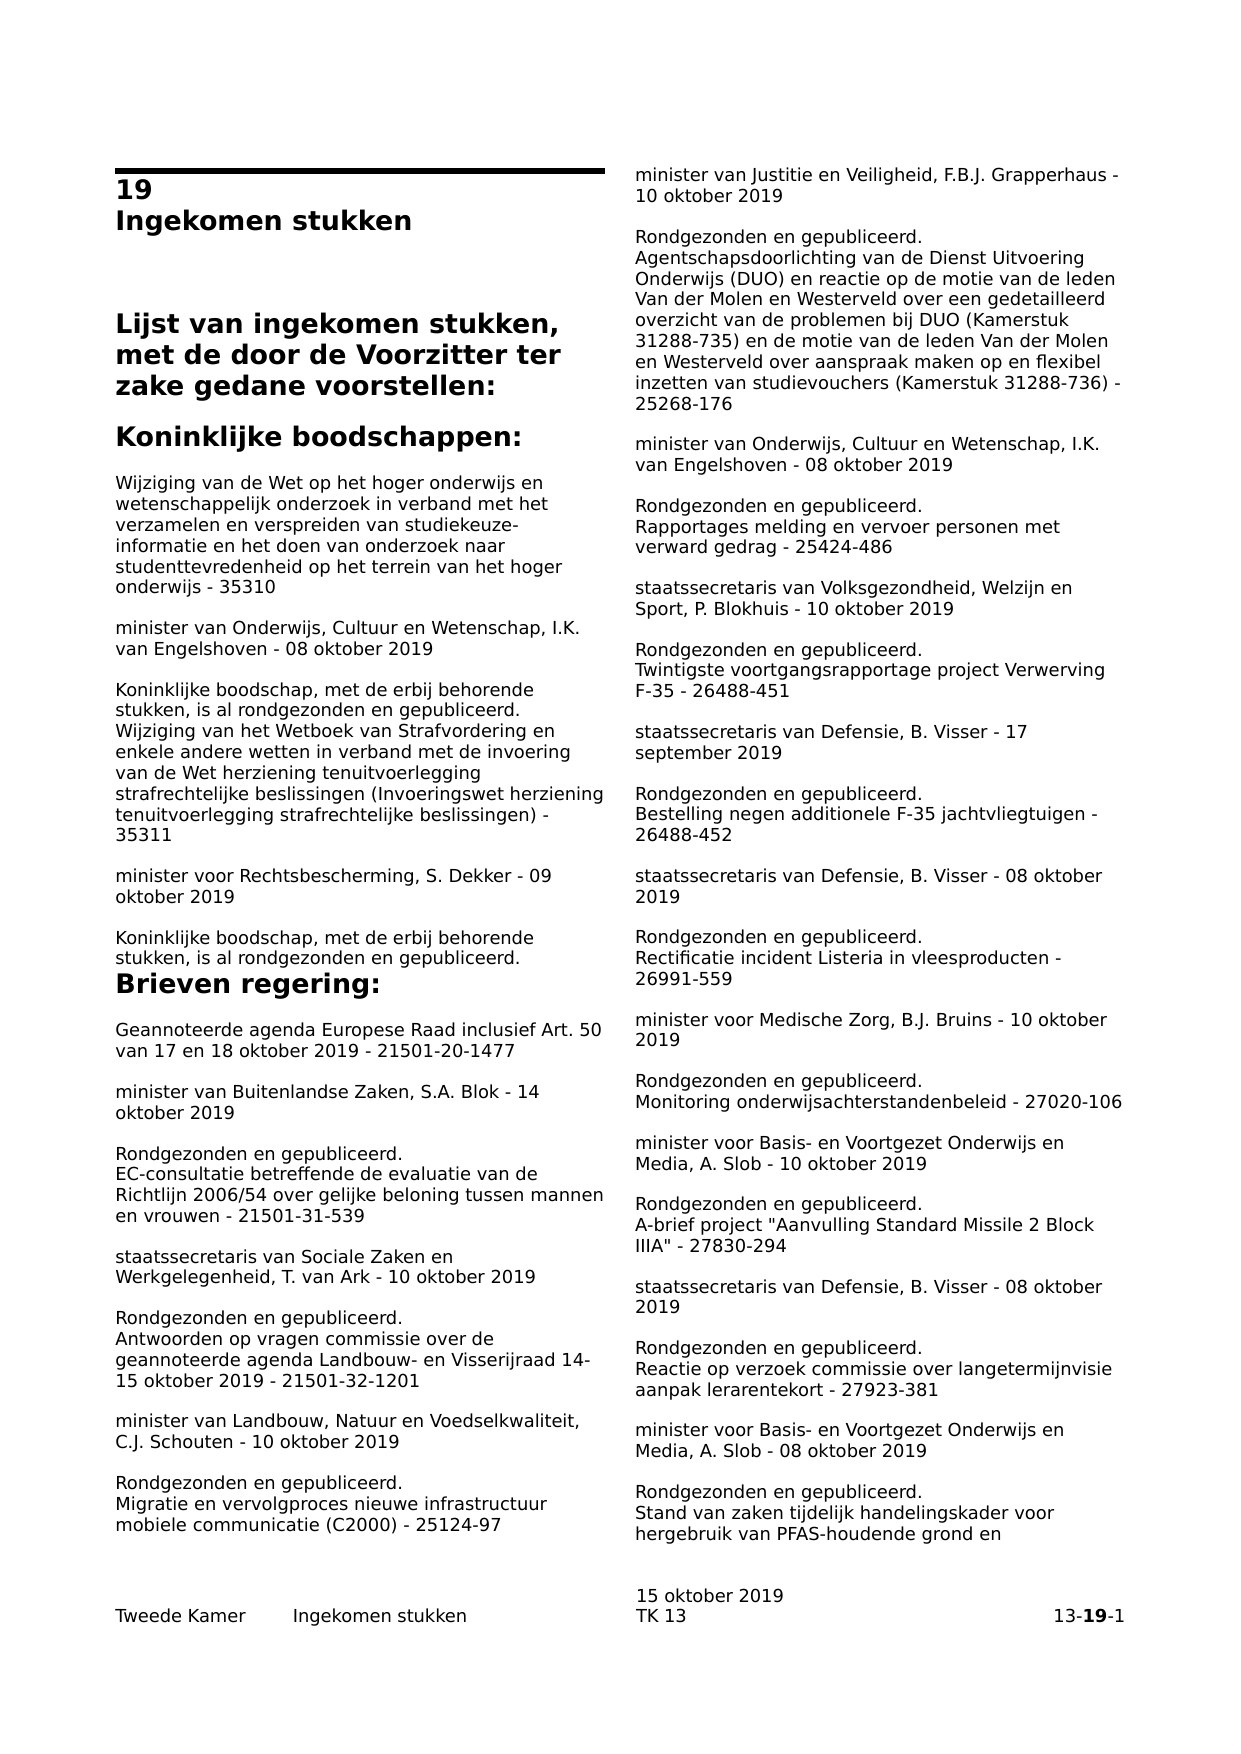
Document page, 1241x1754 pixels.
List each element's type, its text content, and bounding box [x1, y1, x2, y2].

text Antwoorden op vragen commissie over de geannoteerde agenda Landbouw- en Visserijraad 14-15 oktober 2019 - 21501-32-1201 [115, 1329, 605, 1391]
text Twintigste voortgangsrapportage project Verwerving F-35 - 26488-451 [635, 660, 1125, 702]
text Rectificatie incident Listeria in vleesproducten - 26991-559 [635, 948, 1125, 989]
text Reactie op verzoek commissie over langetermijnvisie aanpak lerarentekort - 27923-381 [635, 1359, 1125, 1400]
text Rondgezonden en gepubliceerd. [115, 1143, 605, 1164]
text Wijziging van de Wet op het hoger onderwijs en wetenschappelijk onderzoek in verband met het verzamelen en verspreiden van studiekeuze-informatie en het doen van onderzoek naar studenttevredenheid op het terrein van het hoger onderwijs - 35310 [115, 473, 605, 598]
text minister voor Basis- en Voortgezet Onderwijs en Media, A. Slob - 10 oktober 2019 [635, 1133, 1125, 1174]
text Migratie en vervolgproces nieuwe infrastructuur mobiele communicatie (C2000) - 25124-97 [115, 1493, 605, 1535]
text minister van Buitenlandse Zaken, S.A. Blok - 14 oktober 2019 [115, 1082, 605, 1123]
text minister voor Medische Zorg, B.J. Bruins - 10 oktober 2019 [635, 1009, 1125, 1051]
title 19 Ingekomen stukken [115, 174, 605, 237]
text Rapportages melding en vervoer personen met verward gedrag - 25424-486 [635, 516, 1125, 558]
text staatssecretaris van Defensie, B. Visser - 08 oktober 2019 [635, 1276, 1125, 1318]
text Rondgezonden en gepubliceerd. [635, 1194, 1125, 1215]
text Rondgezonden en gepubliceerd. [635, 639, 1125, 660]
text minister voor Rechtsbescherming, S. Dekker - 09 oktober 2019 [115, 866, 605, 907]
text Agentschapsdoorlichting van de Dienst Uitvoering Onderwijs (DUO) en reactie op de motie van de leden Van der Molen en Westerveld over een gedetailleerd overzicht van de problemen bij DUO (Kamerstuk 31288-735) en de motie van de leden Van der Molen en Westerveld over aanspraak maken op en flexibel inzetten van studievouchers (Kamerstuk 31288-736) - 25268-176 [635, 247, 1125, 414]
text Rondgezonden en gepubliceerd. [115, 1473, 605, 1493]
text Rondgezonden en gepubliceerd. [635, 1482, 1125, 1502]
text EC-consultatie betreffende de evaluatie van de Richtlijn 2006/54 over gelijke beloning tussen mannen en vrouwen - 21501-31-539 [115, 1164, 605, 1227]
text minister van Onderwijs, Cultuur en Wetenschap, I.K. van Engelshoven - 08 oktober 2019 [635, 434, 1125, 476]
title Lijst van ingekomen stukken, met de door de Voorzitter ter zake gedane voorstellen: [115, 308, 605, 402]
text staatssecretaris van Defensie, B. Visser - 08 oktober 2019 [635, 866, 1125, 907]
text A-brief project "Aanvulling Standard Missile 2 Block IIIA" - 27830-294 [635, 1215, 1125, 1256]
text Koninklijke boodschap, met de erbij behorende stukken, is al rondgezonden en gepubliceerd. [115, 927, 605, 969]
text minister van Onderwijs, Cultuur en Wetenschap, I.K. van Engelshoven - 08 oktober 2019 [115, 618, 605, 659]
text Koninklijke boodschap, met de erbij behorende stukken, is al rondgezonden en gepubliceerd. [115, 679, 605, 721]
text Rondgezonden en gepubliceerd. [635, 496, 1125, 516]
text Stand van zaken tijdelijk handelingskader voor hergebruik van PFAS-houdende grond en [635, 1502, 1125, 1544]
title Brieven regering: [115, 969, 605, 1000]
text Monitoring onderwijsachterstandenbeleid - 27020-106 [635, 1092, 1125, 1113]
title Koninklijke boodschappen: [115, 422, 605, 453]
text Rondgezonden en gepubliceerd. [635, 1338, 1125, 1359]
text Wijziging van het Wetboek van Strafvordering en enkele andere wetten in verband met de invoering van de Wet herziening tenuitvoerlegging strafrechtelijke beslissingen (Invoeringswet herziening tenuitvoerlegging strafrechtelijke beslissingen) - 35311 [115, 721, 605, 846]
text staatssecretaris van Sociale Zaken en Werkgelegenheid, T. van Ark - 10 oktober 2019 [115, 1247, 605, 1288]
text Rondgezonden en gepubliceerd. [635, 783, 1125, 804]
text Rondgezonden en gepubliceerd. [635, 1071, 1125, 1092]
text minister van Justitie en Veiligheid, F.B.J. Grapperhaus - 10 oktober 2019 [635, 165, 1125, 207]
text minister voor Basis- en Voortgezet Onderwijs en Media, A. Slob - 08 oktober 2019 [635, 1420, 1125, 1462]
text Geannoteerde agenda Europese Raad inclusief Art. 50 van 17 en 18 oktober 2019 - 21501-20-1477 [115, 1020, 605, 1062]
text Rondgezonden en gepubliceerd. [635, 227, 1125, 247]
text Bestelling negen additionele F-35 jachtvliegtuigen - 26488-452 [635, 804, 1125, 846]
text staatssecretaris van Defensie, B. Visser - 17 september 2019 [635, 722, 1125, 763]
text Rondgezonden en gepubliceerd. [635, 927, 1125, 948]
text minister van Landbouw, Natuur en Voedselkwaliteit, C.J. Schouten - 10 oktober 2019 [115, 1411, 605, 1453]
text Rondgezonden en gepubliceerd. [115, 1308, 605, 1329]
text staatssecretaris van Volksgezondheid, Welzijn en Sport, P. Blokhuis - 10 oktober 2019 [635, 578, 1125, 619]
